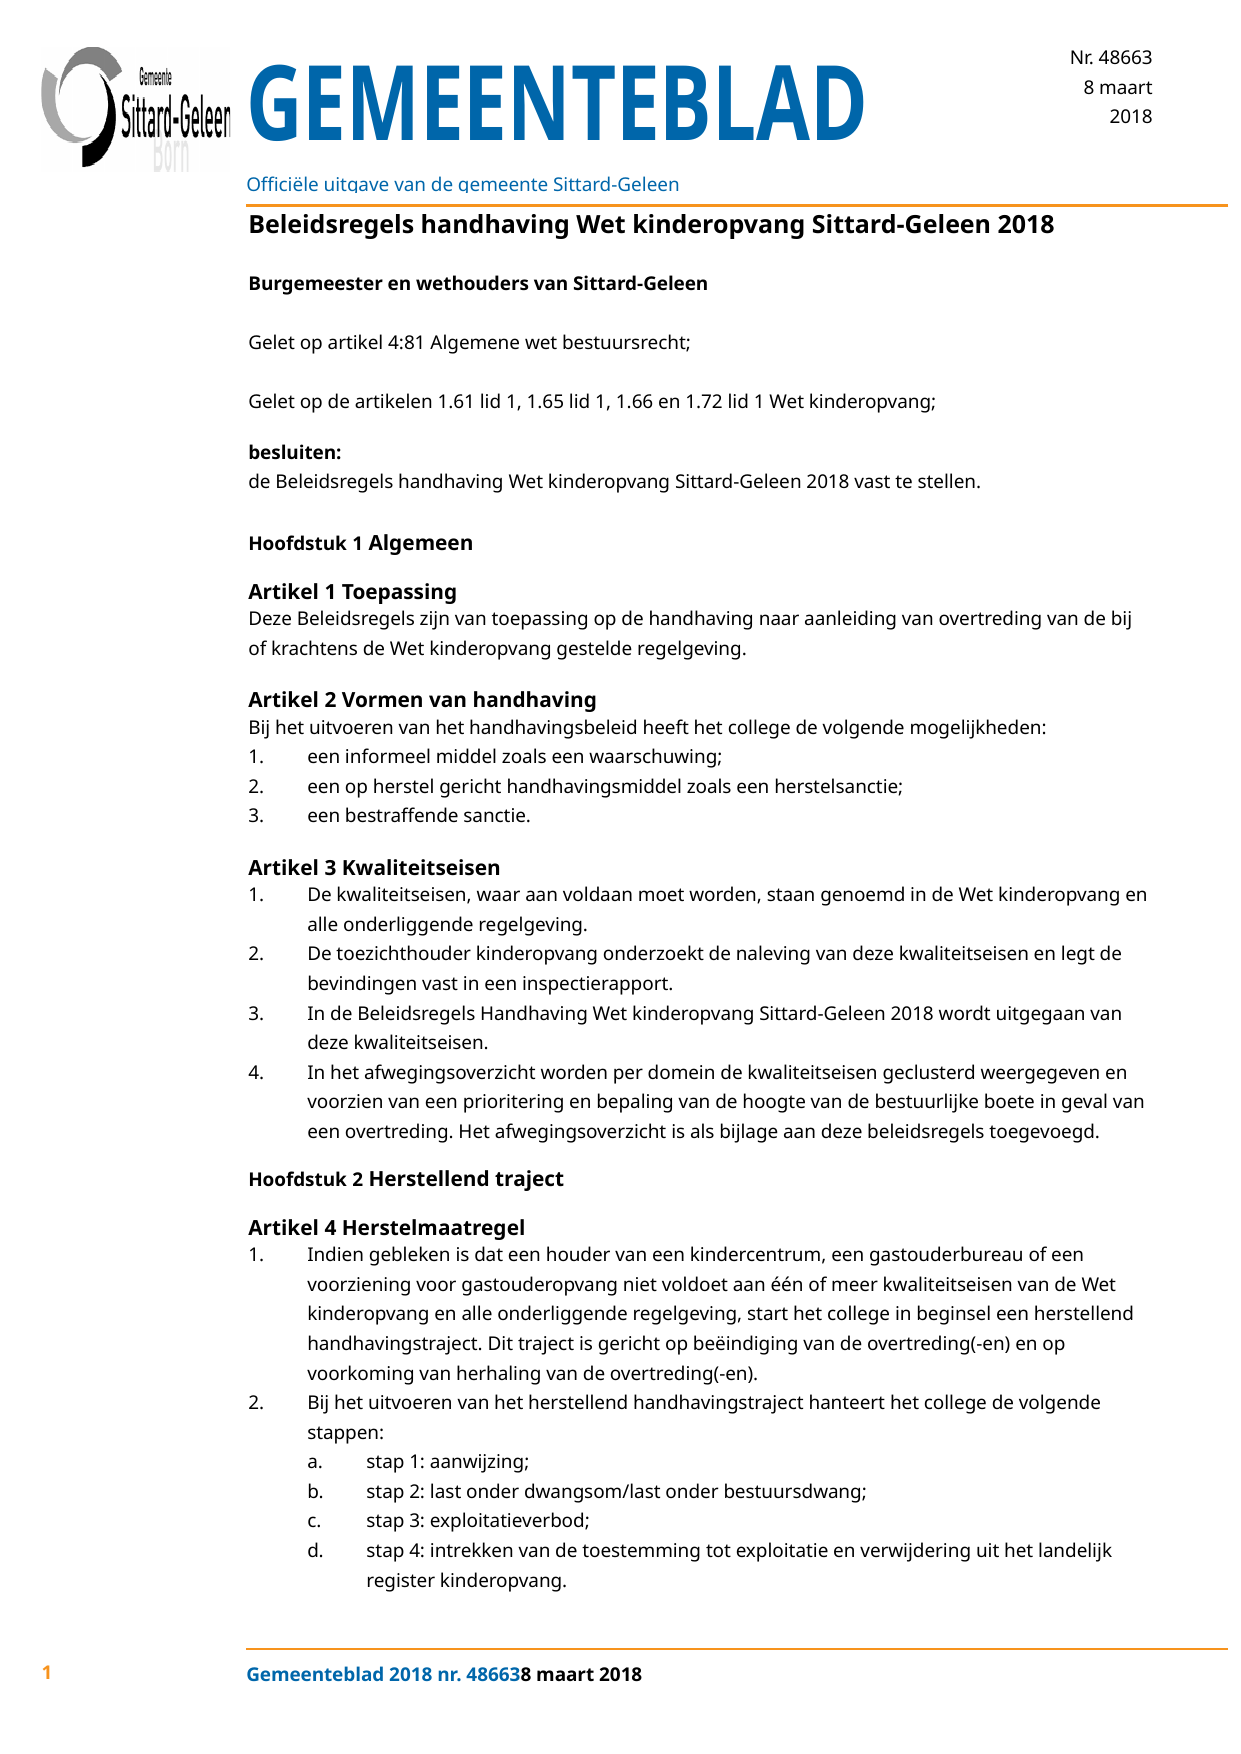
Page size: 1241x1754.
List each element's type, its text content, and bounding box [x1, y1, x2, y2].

text Deze Beleidsregels zijn van toepassing op de handhaving naar aanleiding van overtreding van de bij of krachtens de Wet kinderopvang gestelde regelgeving. [248, 605, 1152, 661]
list stap 4: intrekken van de toestemming tot exploitatie en verwijdering uit het landelijk register kinderopvang. [307, 1537, 1152, 1593]
list een bestraffende sanctie. [248, 803, 1152, 828]
text Hoofdstuk 1 Algemeen [248, 528, 1152, 556]
list Indien gebleken is dat een houder van een kindercentrum, een gastouderbureau of een voorziening voor gastouderopvang niet voldoet aan één of meer kwaliteitseisen van de Wet kinderopvang en alle onderliggende regelgeving, start het college in beginsel een herstellend handhavingstraject. Dit traject is gericht op beëindiging van de overtreding(-en) en op voorkoming van herhaling van de overtreding(-en). [248, 1241, 1152, 1386]
list een op herstel gericht handhavingsmiddel zoals een herstelsanctie; [248, 773, 1152, 799]
list stap 2: last onder dwangsom/last onder bestuursdwang; [307, 1478, 1152, 1504]
text de Beleidsregels handhaving Wet kinderopvang Sittard-Geleen 2018 vast te stellen. [248, 468, 1152, 494]
text Beleidsregels handhaving Wet kinderopvang Sittard-Geleen 2018 [248, 207, 1152, 241]
list Bij het uitvoeren van het herstellend handhavingstraject hanteert het college de volgende stappen: [248, 1389, 1152, 1445]
text Gelet op artikel 4:81 Algemene wet bestuursrecht; [248, 329, 1152, 355]
picture [41, 47, 231, 172]
text Artikel 4 Herstelmaatregel [248, 1213, 1152, 1241]
text Gelet op de artikelen 1.61 lid 1, 1.65 lid 1, 1.66 en 1.72 lid 1 Wet kinderopvang; [248, 389, 1152, 414]
list stap 1: aanwijzing; [307, 1448, 1152, 1474]
list De kwaliteitseisen, waar aan voldaan moet worden, staan genoemd in de Wet kinderopvang en alle onderliggende regelgeving. [248, 881, 1152, 937]
text Burgemeester en wethouders van Sittard-Geleen [248, 270, 1152, 296]
list In het afwegingsoverzicht worden per domein de kwaliteitseisen geclusterd weergegeven en voorzien van een prioritering en bepaling van de hoogte van de bestuurlijke boete in geval van een overtreding. Het afwegingsoverzicht is als bijlage aan deze beleidsregels toegevoegd. [248, 1059, 1152, 1144]
text Artikel 1 Toepassing [248, 577, 1152, 605]
list stap 3: exploitatieverbod; [307, 1508, 1152, 1533]
text Artikel 3 Kwaliteitseisen [248, 853, 1152, 881]
list een informeel middel zoals een waarschuwing; [248, 743, 1152, 769]
text besluiten: [248, 439, 1152, 465]
text Bij het uitvoeren van het handhavingsbeleid heeft het college de volgende mogelijkheden: [248, 714, 1152, 739]
text Artikel 2 Vormen van handhaving [248, 685, 1152, 714]
list De toezichthouder kinderopvang onderzoekt de naleving van deze kwaliteitseisen en legt de bevindingen vast in een inspectierapport. [248, 941, 1152, 996]
text Hoofdstuk 2 Herstellend traject [248, 1164, 1152, 1192]
list In de Beleidsregels Handhaving Wet kinderopvang Sittard-Geleen 2018 wordt uitgegaan van deze kwaliteitseisen. [248, 1000, 1152, 1055]
